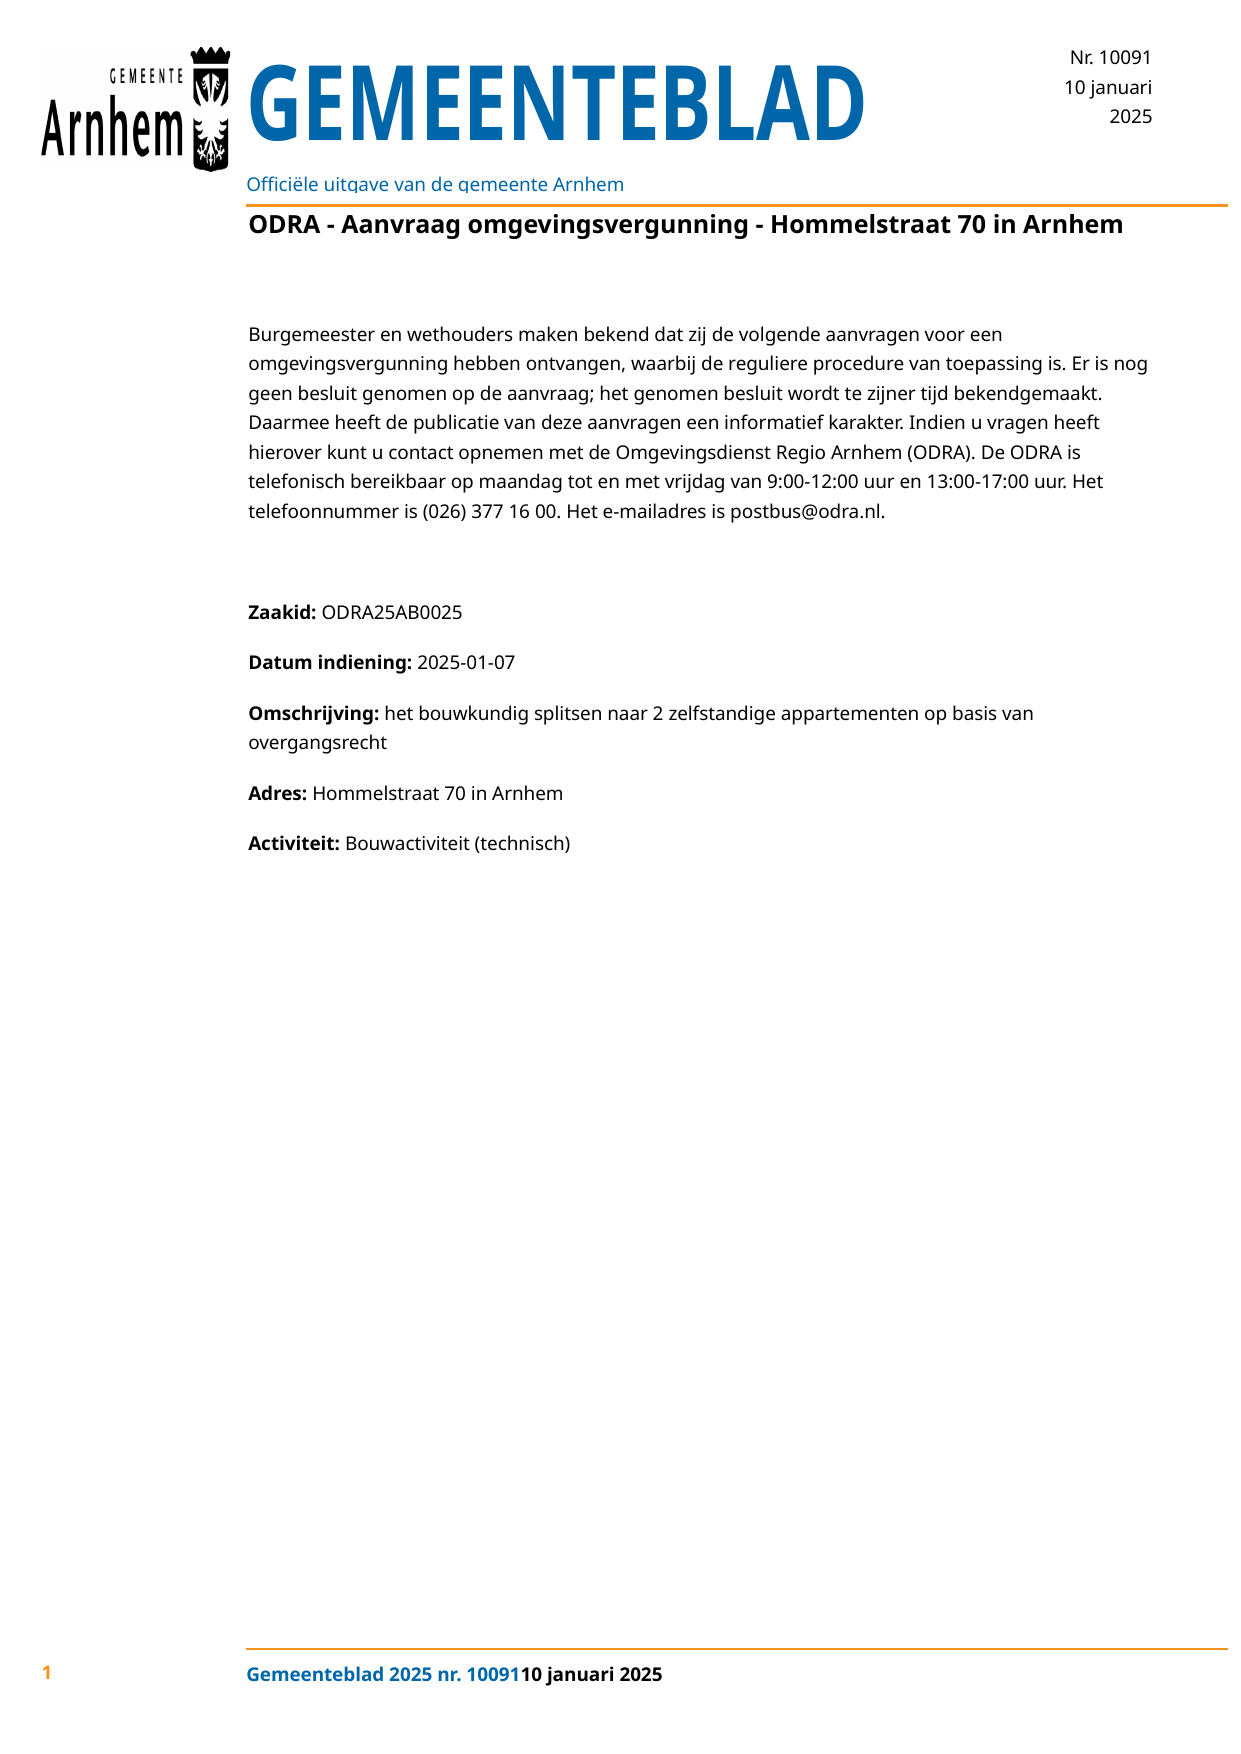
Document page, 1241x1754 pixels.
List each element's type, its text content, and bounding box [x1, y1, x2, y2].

text Zaakid: ODRA25AB0025 [248, 599, 1152, 625]
text ODRA - Aanvraag omgevingsvergunning - Hommelstraat 70 in Arnhem [248, 207, 1152, 241]
text Datum indiening: 2025-01-07 [248, 649, 1152, 675]
text Omschrijving: het bouwkundig splitsen naar 2 zelfstandige appartementen op basis van overgangsrecht [248, 700, 1152, 755]
picture [41, 47, 231, 172]
text Burgemeester en wethouders maken bekend dat zij de volgende aanvragen voor een omgevingsvergunning hebben ontvangen, waarbij de reguliere procedure van toepassing is. Er is nog geen besluit genomen op de aanvraag; het genomen besluit wordt te zijner tijd bekendgemaakt. Daarmee heeft de publicatie van deze aanvragen een informatief karakter. Indien u vragen heeft hierover kunt u contact opnemen met de Omgevingsdienst Regio Arnhem (ODRA). De ODRA is telefonisch bereikbaar op maandag tot en met vrijdag van 9:00-12:00 uur en 13:00-17:00 uur. Het telefoonnummer is (026) 377 16 00. Het e-mailadres is postbus@odra.nl. [248, 321, 1152, 524]
text Adres: Hommelstraat 70 in Arnhem [248, 780, 1152, 806]
text Activiteit: Bouwactiviteit (technisch) [248, 830, 1152, 856]
